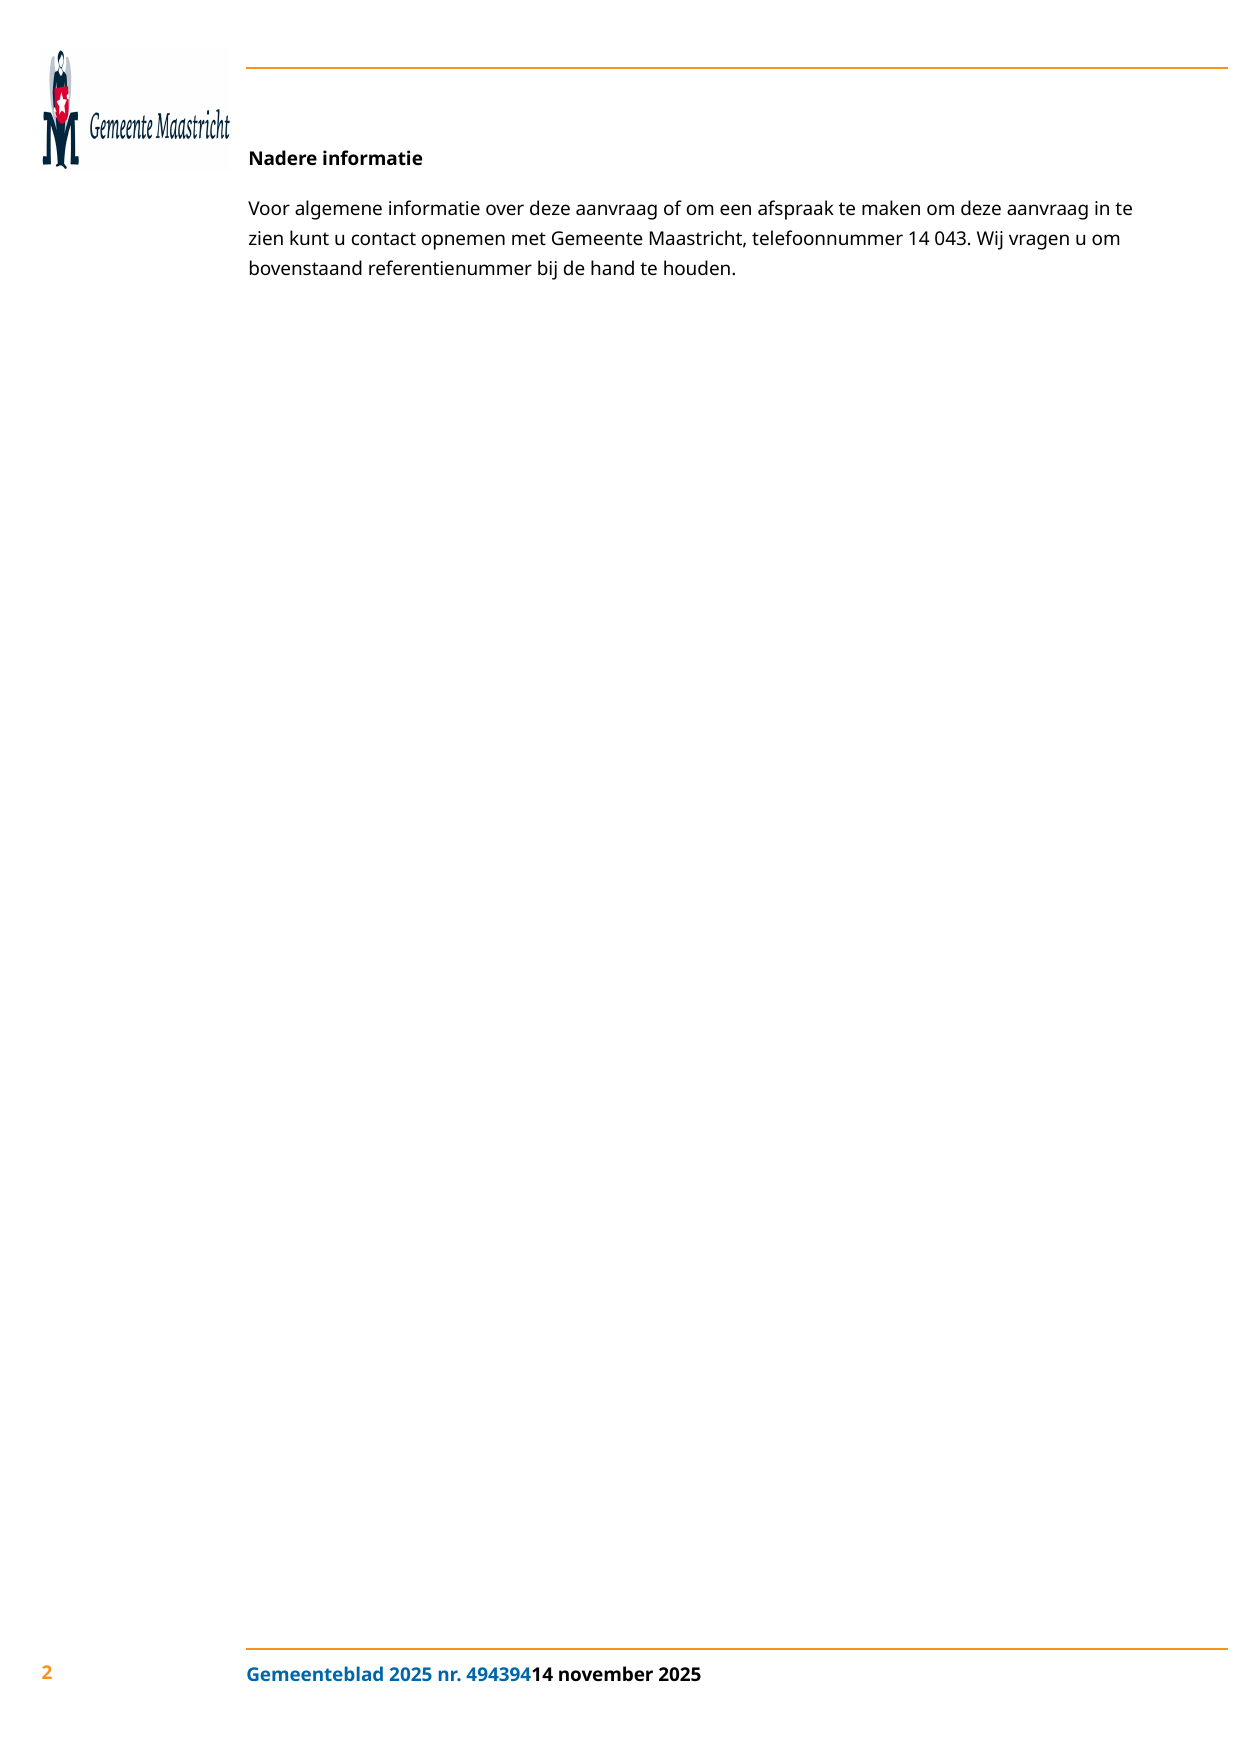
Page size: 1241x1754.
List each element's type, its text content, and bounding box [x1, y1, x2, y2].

picture [41, 47, 231, 172]
text Voor algemene informatie over deze aanvraag of om een afspraak te maken om deze aanvraag in te zien kunt u contact opnemen met Gemeente Maastricht, telefoonnummer 14 043. Wij vragen u om bovenstaand referentienummer bij de hand te houden. [248, 196, 1152, 281]
text Nadere informatie [248, 145, 1152, 171]
